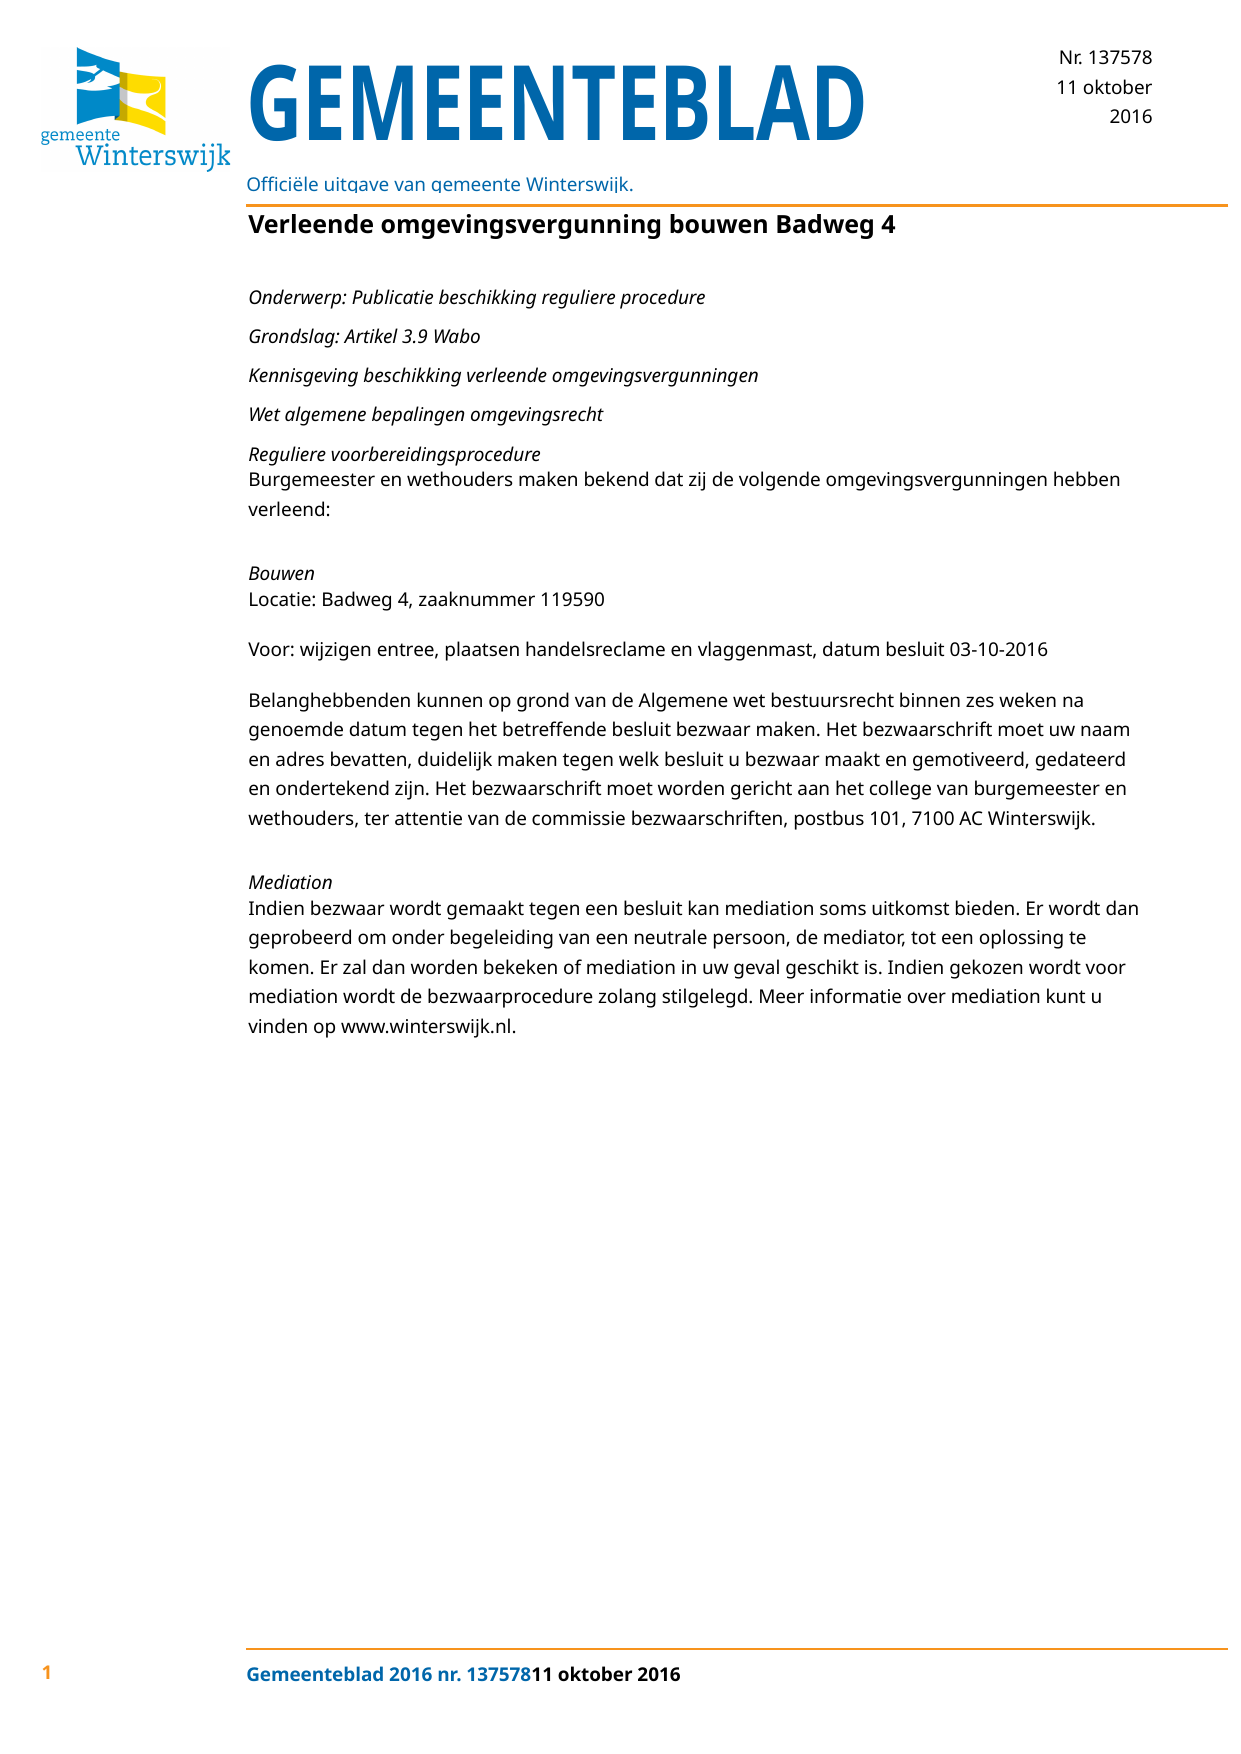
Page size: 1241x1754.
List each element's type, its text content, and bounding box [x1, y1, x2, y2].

picture [41, 47, 231, 172]
picture [225, 153, 231, 162]
text Kennisgeving beschikking verleende omgevingsvergunningen [248, 362, 1152, 388]
text Bouwen [248, 560, 1152, 586]
text Mediation [248, 869, 1152, 895]
text Locatie: Badweg 4, zaaknummer 119590 [248, 586, 1152, 612]
text Onderwerp: Publicatie beschikking reguliere procedure [248, 284, 1152, 309]
text Voor: wijzigen entree, plaatsen handelsreclame en vlaggenmast, datum besluit 03-10-2016 [248, 636, 1152, 662]
text Belanghebbenden kunnen op grond van de Algemene wet bestuursrecht binnen zes weken na genoemde datum tegen het betreffende besluit bezwaar maken. Het bezwaarschrift moet uw naam en adres bevatten, duidelijk maken tegen welk besluit u bezwaar maakt en gemotiveerd, gedateerd en ondertekend zijn. Het bezwaarschrift moet worden gericht aan het college van burgemeester en wethouders, ter attentie van de commissie bezwaarschriften, postbus 101, 7100 AC Winterswijk. [248, 687, 1152, 831]
text Grondslag: Artikel 3.9 Wabo [248, 323, 1152, 349]
text Verleende omgevingsvergunning bouwen Badweg 4 [248, 207, 1152, 241]
text Reguliere voorbereidingsprocedure [248, 441, 1152, 467]
text Indien bezwaar wordt gemaakt tegen een besluit kan mediation soms uitkomst bieden. Er wordt dan geprobeerd om onder begeleiding van een neutrale persoon, de mediator, tot een oplossing te komen. Er zal dan worden bekeken of mediation in uw geval geschikt is. Indien gekozen wordt voor mediation wordt de bezwaarprocedure zolang stilgelegd. Meer informatie over mediation kunt u vinden op www.winterswijk.nl. [248, 895, 1152, 1039]
text Burgemeester en wethouders maken bekend dat zij de volgende omgevingsvergunningen hebben verleend: [248, 467, 1152, 522]
text Wet algemene bepalingen omgevingsrecht [248, 402, 1152, 427]
